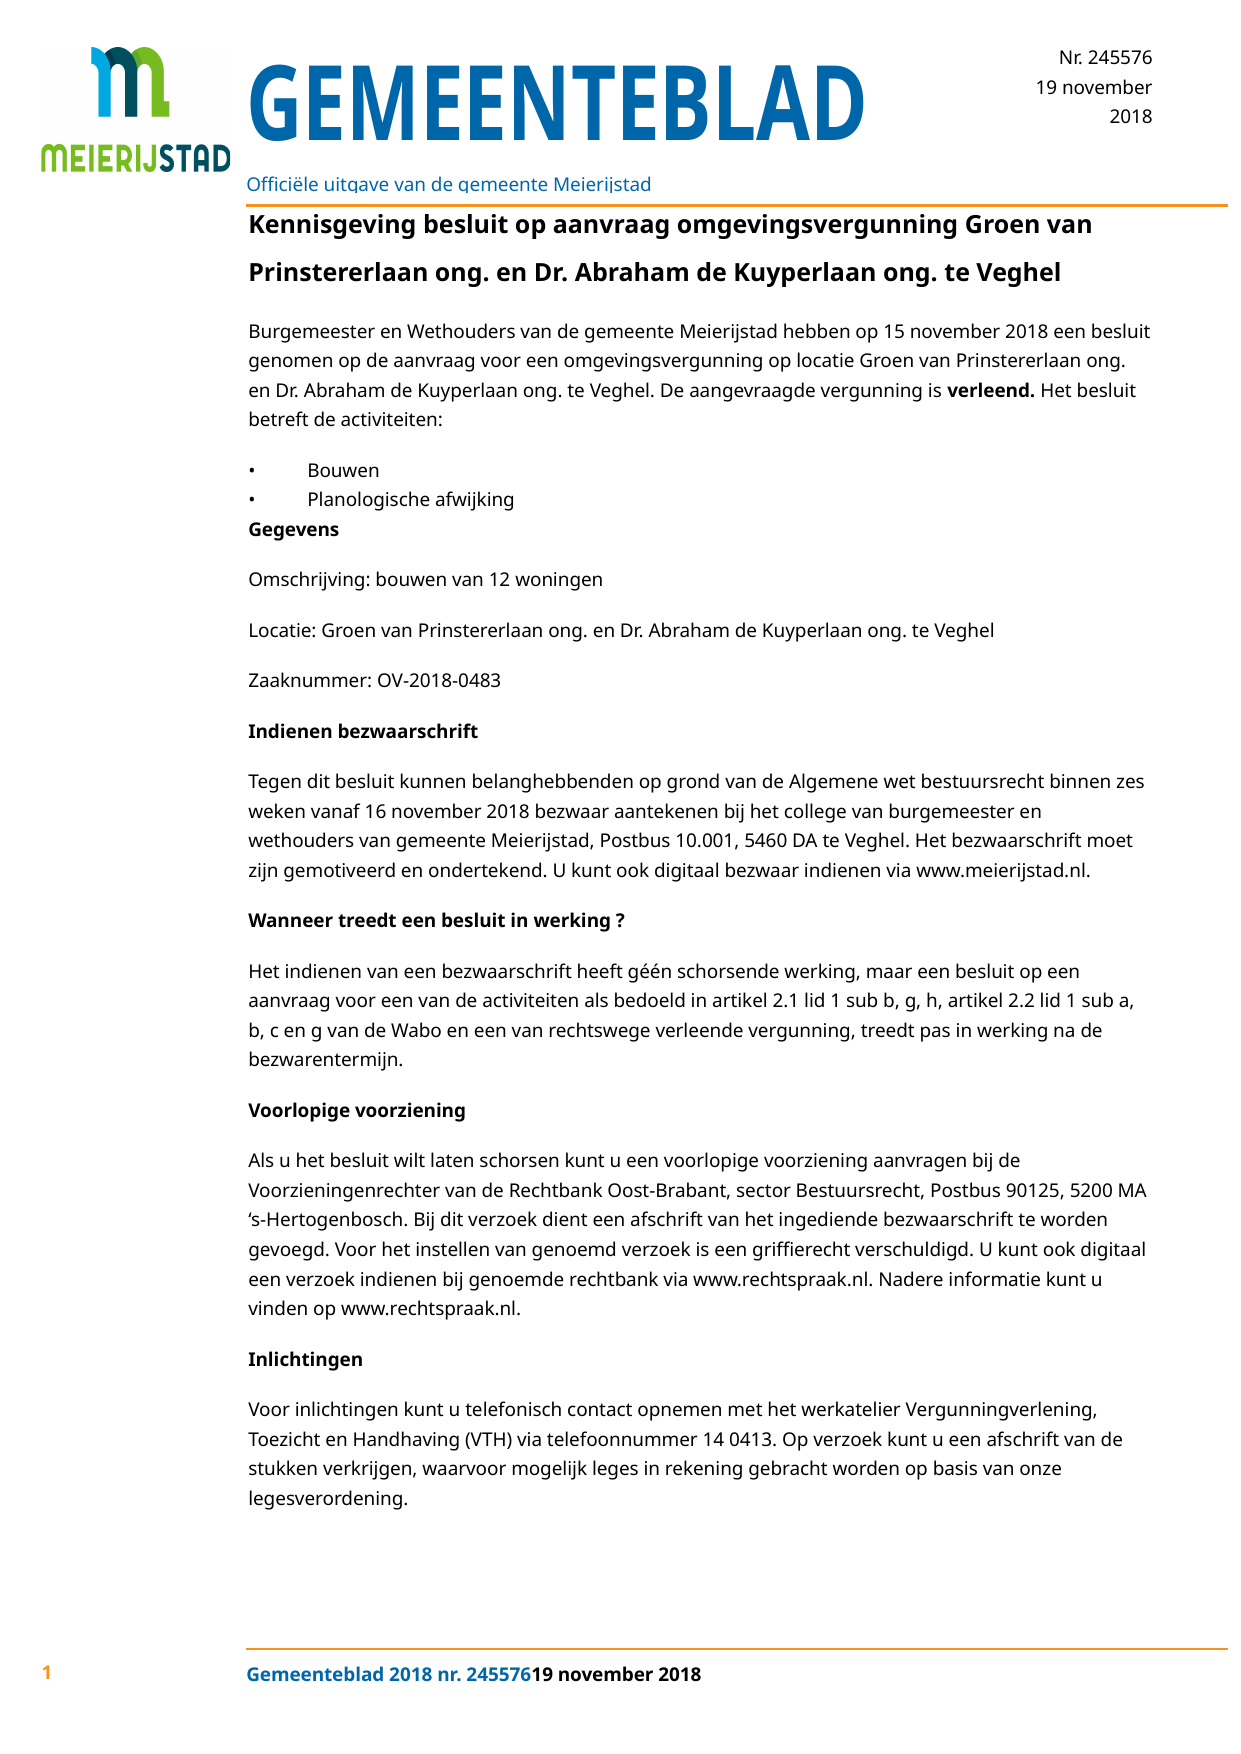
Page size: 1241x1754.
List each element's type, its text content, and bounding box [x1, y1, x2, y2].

text Als u het besluit wilt laten schorsen kunt u een voorlopige voorziening aanvragen bij de Voorzieningenrechter van de Rechtbank Oost-Brabant, sector Bestuursrecht, Postbus 90125, 5200 MA ‘s-Hertogenbosch. Bij dit verzoek dient een afschrift van het ingediende bezwaarschrift te worden gevoegd. Voor het instellen van genoemd verzoek is een griffierecht verschuldigd. U kunt ook digitaal een verzoek indienen bij genoemde rechtbank via www.rechtspraak.nl. Nadere informatie kunt u vinden op www.rechtspraak.nl. [248, 1147, 1152, 1321]
text Inlichtingen [248, 1346, 1152, 1372]
list Planologische afwijking [248, 487, 1152, 512]
text Zaaknummer: OV-2018-0483 [248, 667, 1152, 693]
text Locatie: Groen van Prinstererlaan ong. en Dr. Abraham de Kuyperlaan ong. te Veghel [248, 617, 1152, 643]
text Kennisgeving besluit op aanvraag omgevingsvergunning Groen van Prinstererlaan ong. en Dr. Abraham de Kuyperlaan ong. te Veghel [248, 207, 1152, 288]
text Voorlopige voorziening [248, 1097, 1152, 1123]
text Burgemeester en Wethouders van de gemeente Meierijstad hebben op 15 november 2018 een besluit genomen op de aanvraag voor een omgevingsvergunning op locatie Groen van Prinstererlaan ong. en Dr. Abraham de Kuyperlaan ong. te Veghel. De aangevraagde vergunning is verleend. Het besluit betreft de activiteiten: [248, 318, 1152, 432]
picture [41, 47, 231, 172]
text Omschrijving: bouwen van 12 woningen [248, 567, 1152, 592]
text Tegen dit besluit kunnen belanghebbenden op grond van de Algemene wet bestuursrecht binnen zes weken vanaf 16 november 2018 bezwaar aantekenen bij het college van burgemeester en wethouders van gemeente Meierijstad, Postbus 10.001, 5460 DA te Veghel. Het bezwaarschrift moet zijn gemotiveerd en ondertekend. U kunt ook digitaal bezwaar indienen via www.meierijstad.nl. [248, 768, 1152, 883]
text Wanneer treedt een besluit in werking ? [248, 907, 1152, 933]
list Bouwen [248, 457, 1152, 483]
text Voor inlichtingen kunt u telefonisch contact opnemen met het werkatelier Vergunningverlening, Toezicht en Handhaving (VTH) via telefoonnummer 14 0413. Op verzoek kunt u een afschrift van de stukken verkrijgen, waarvoor mogelijk leges in rekening gebracht worden op basis van onze legesverordening. [248, 1396, 1152, 1511]
text Gegevens [248, 516, 1152, 542]
text Het indienen van een bezwaarschrift heeft géén schorsende werking, maar een besluit op een aanvraag voor een van de activiteiten als bedoeld in artikel 2.1 lid 1 sub b, g, h, artikel 2.2 lid 1 sub a, b, c en g van de Wabo en een van rechtswege verleende vergunning, treedt pas in werking na de bezwarentermijn. [248, 958, 1152, 1072]
text Indienen bezwaarschrift [248, 718, 1152, 744]
